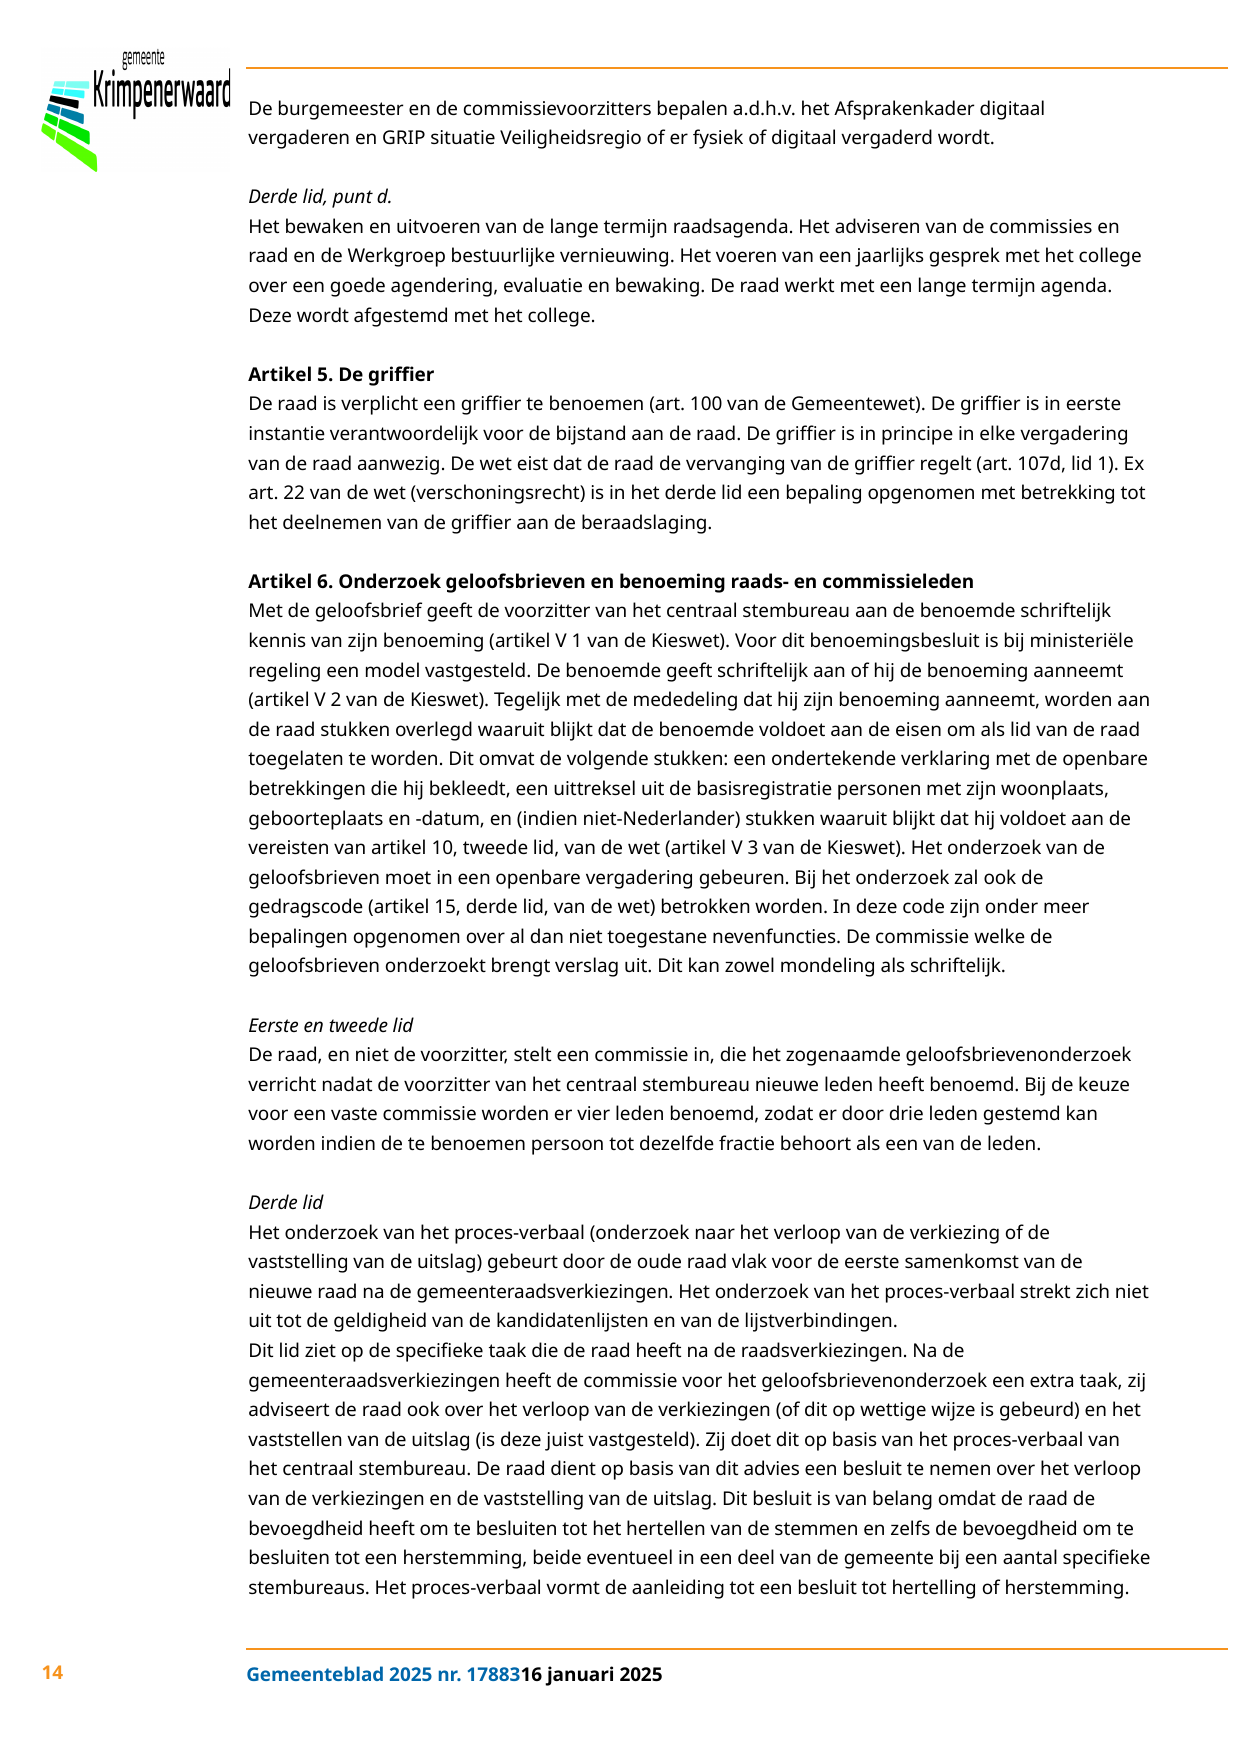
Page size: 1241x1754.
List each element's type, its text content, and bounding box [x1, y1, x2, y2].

picture [41, 47, 231, 172]
text Dit lid ziet op de specifieke taak die de raad heeft na de raadsverkiezingen. Na de gemeenteraadsverkiezingen heeft de commissie voor het geloofsbrievenonderzoek een extra taak, zij adviseert de raad ook over het verloop van de verkiezingen (of dit op wettige wijze is gebeurd) en het vaststellen van de uitslag (is deze juist vastgesteld). Zij doet dit op basis van het proces-verbaal van het centraal stembureau. De raad dient op basis van dit advies een besluit te nemen over het verloop van de verkiezingen en de vaststelling van de uitslag. Dit besluit is van belang omdat de raad de bevoegdheid heeft om te besluiten tot het hertellen van de stemmen en zelfs de bevoegdheid om te besluiten tot een herstemming, beide eventueel in een deel van de gemeente bij een aantal specifieke stembureaus. Het proces-verbaal vormt de aanleiding tot een besluit tot hertelling of herstemming. [248, 1337, 1152, 1600]
text Derde lid [248, 1189, 1152, 1215]
text De burgemeester en de commissievoorzitters bepalen a.d.h.v. het Afsprakenkader digitaal vergaderen en GRIP situatie Veiligheidsregio of er fysiek of digitaal vergaderd wordt. [248, 95, 1152, 150]
text Het bewaken en uitvoeren van de lange termijn raadsagenda. Het adviseren van de commissies en raad en de Werkgroep bestuurlijke vernieuwing. Het voeren van een jaarlijks gesprek met het college over een goede agendering, evaluatie en bewaking. De raad werkt met een lange termijn agenda. Deze wordt afgestemd met het college. [248, 213, 1152, 328]
text Artikel 5. De griffier [248, 361, 1152, 387]
text Artikel 6. Onderzoek geloofsbrieven en benoeming raads- en commissieleden [248, 568, 1152, 594]
text Eerste en tweede lid [248, 1012, 1152, 1038]
text Het onderzoek van het proces-verbaal (onderzoek naar het verloop van de verkiezing of de vaststelling van de uitslag) gebeurt door de oude raad vlak voor de eerste samenkomst van de nieuwe raad na de gemeenteraadsverkiezingen. Het onderzoek van het proces-verbaal strekt zich niet uit tot de geldigheid van de kandidatenlijsten en van de lijstverbindingen. [248, 1219, 1152, 1333]
text De raad is verplicht een griffier te benoemen (art. 100 van de Gemeentewet). De griffier is in eerste instantie verantwoordelijk voor de bijstand aan de raad. De griffier is in principe in elke vergadering van de raad aanwezig. De wet eist dat de raad de vervanging van de griffier regelt (art. 107d, lid 1). Ex art. 22 van de wet (verschoningsrecht) is in het derde lid een bepaling opgenomen met betrekking tot het deelnemen van de griffier aan de beraadslaging. [248, 391, 1152, 535]
text Derde lid, punt d. [248, 183, 1152, 209]
text Met de geloofsbrief geeft de voorzitter van het centraal stembureau aan de benoemde schriftelijk kennis van zijn benoeming (artikel V 1 van de Kieswet). Voor dit benoemingsbesluit is bij ministeriële regeling een model vastgesteld. De benoemde geeft schriftelijk aan of hij de benoeming aanneemt (artikel V 2 van de Kieswet). Tegelijk met de mededeling dat hij zijn benoeming aanneemt, worden aan de raad stukken overlegd waaruit blijkt dat de benoemde voldoet aan de eisen om als lid van de raad toegelaten te worden. Dit omvat de volgende stukken: een ondertekende verklaring met de openbare betrekkingen die hij bekleedt, een uittreksel uit de basisregistratie personen met zijn woonplaats, geboorteplaats en -datum, en (indien niet-Nederlander) stukken waaruit blijkt dat hij voldoet aan de vereisten van artikel 10, tweede lid, van de wet (artikel V 3 van de Kieswet). Het onderzoek van de geloofsbrieven moet in een openbare vergadering gebeuren. Bij het onderzoek zal ook de gedragscode (artikel 15, derde lid, van de wet) betrokken worden. In deze code zijn onder meer bepalingen opgenomen over al dan niet toegestane nevenfuncties. De commissie welke de geloofsbrieven onderzoekt brengt verslag uit. Dit kan zowel mondeling als schriftelijk. [248, 598, 1152, 978]
text De raad, en niet de voorzitter, stelt een commissie in, die het zogenaamde geloofsbrievenonderzoek verricht nadat de voorzitter van het centraal stembureau nieuwe leden heeft benoemd. Bij de keuze voor een vaste commissie worden er vier leden benoemd, zodat er door drie leden gestemd kan worden indien de te benoemen persoon tot dezelfde fractie behoort als een van de leden. [248, 1041, 1152, 1156]
